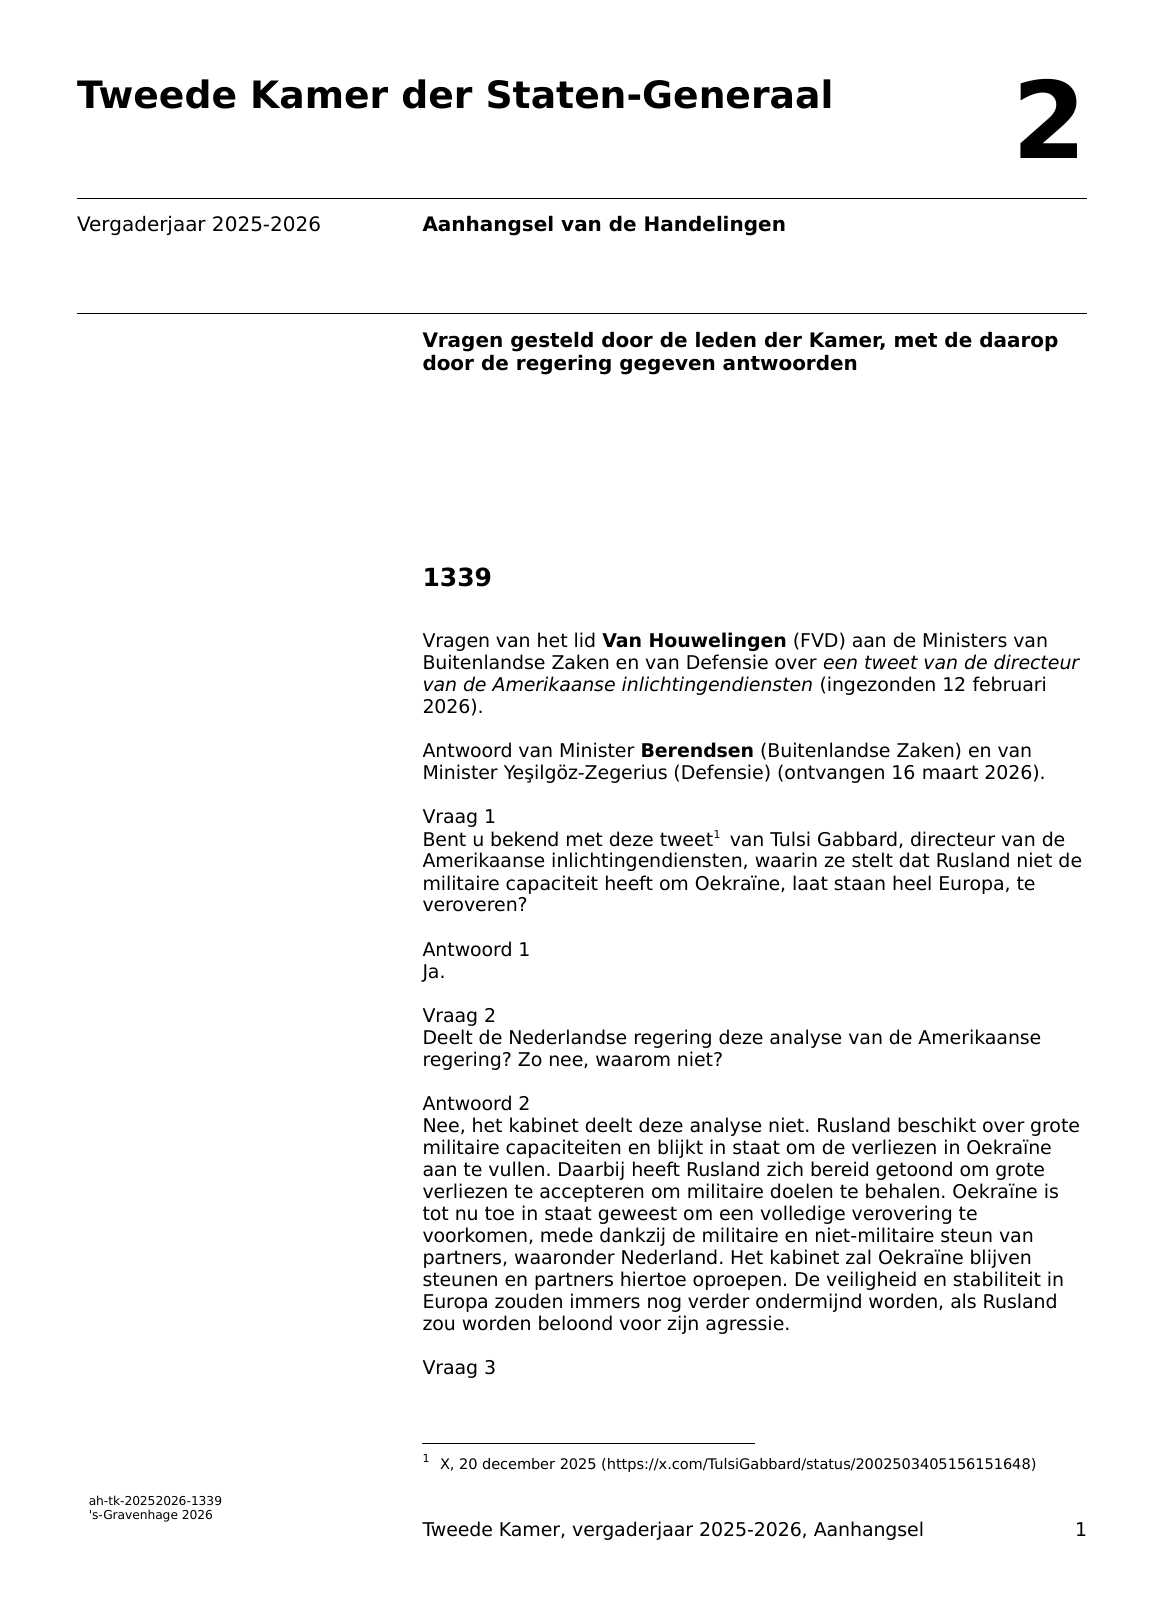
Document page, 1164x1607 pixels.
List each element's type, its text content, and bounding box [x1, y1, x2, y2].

text Nee, het kabinet deelt deze analyse niet. Rusland beschikt over grote militaire capaciteiten en blijkt in staat om de verliezen in Oekraïne aan te vullen. Daarbij heeft Rusland zich bereid getoond om grote verliezen te accepteren om militaire doelen te behalen. Oekraïne is tot nu toe in staat geweest om een volledige verovering te voorkomen, mede dankzij de militaire en niet-militaire steun van partners, waaronder Nederland. Het kabinet zal Oekraïne blijven steunen en partners hiertoe oproepen. De veiligheid en stabiliteit in Europa zouden immers nog verder ondermijnd worden, als Rusland zou worden beloond voor zijn agressie. [422, 1115, 1087, 1334]
text Antwoord 2 [422, 1093, 1087, 1115]
table_cell Aanhangsel van de Handelingen [422, 199, 1087, 313]
table_cell Vergaderjaar 2025-2026 [77, 199, 422, 313]
text Deelt de Nederlandse regering deze analyse van de Amerikaanse regering? Zo nee, waarom niet? [422, 1027, 1087, 1071]
text Vraag 2 [422, 1005, 1087, 1027]
text Ja. [422, 961, 1087, 982]
table_header 2 [886, 59, 1087, 198]
text Vragen van het lid Van Houwelingen (FVD) aan de Ministers van Buitenlandse Zaken en van Defensie over een tweet van de directeur van de Amerikaanse inlichtingendiensten (ingezonden 12 februari 2026). [422, 630, 1087, 718]
text 's-Gravenhage 2026 [88, 1508, 323, 1522]
text Bent u bekend met deze tweet van Tulsi Gabbard, directeur van de Amerikaanse inlichtingendiensten, waarin ze stelt dat Rusland niet de militaire capaciteit heeft om Oekraïne, laat staan heel Europa, te veroveren? [422, 828, 1087, 916]
text Antwoord van Minister Berendsen (Buitenlandse Zaken) en van Minister Yeşilgöz-Zegerius (Defensie) (ontvangen 16 maart 2026). [422, 740, 1087, 784]
table_header Tweede Kamer der Staten-Generaal [77, 59, 886, 198]
text X, 20 december 2025 (https://x.com/TulsiGabbard/status/2002503405156151648) [422, 1452, 1087, 1474]
text Vraag 1 [422, 806, 1087, 828]
table_cell [77, 314, 422, 375]
text Antwoord 1 [422, 938, 1087, 961]
text ah-tk-20252026-1339 [88, 1494, 323, 1508]
text 1339 [422, 563, 1087, 592]
text Vraag 3 [422, 1357, 1087, 1379]
table_cell Vragen gesteld door de leden der Kamer, met de daarop door de regering gegeven antwoorden [422, 314, 1087, 375]
